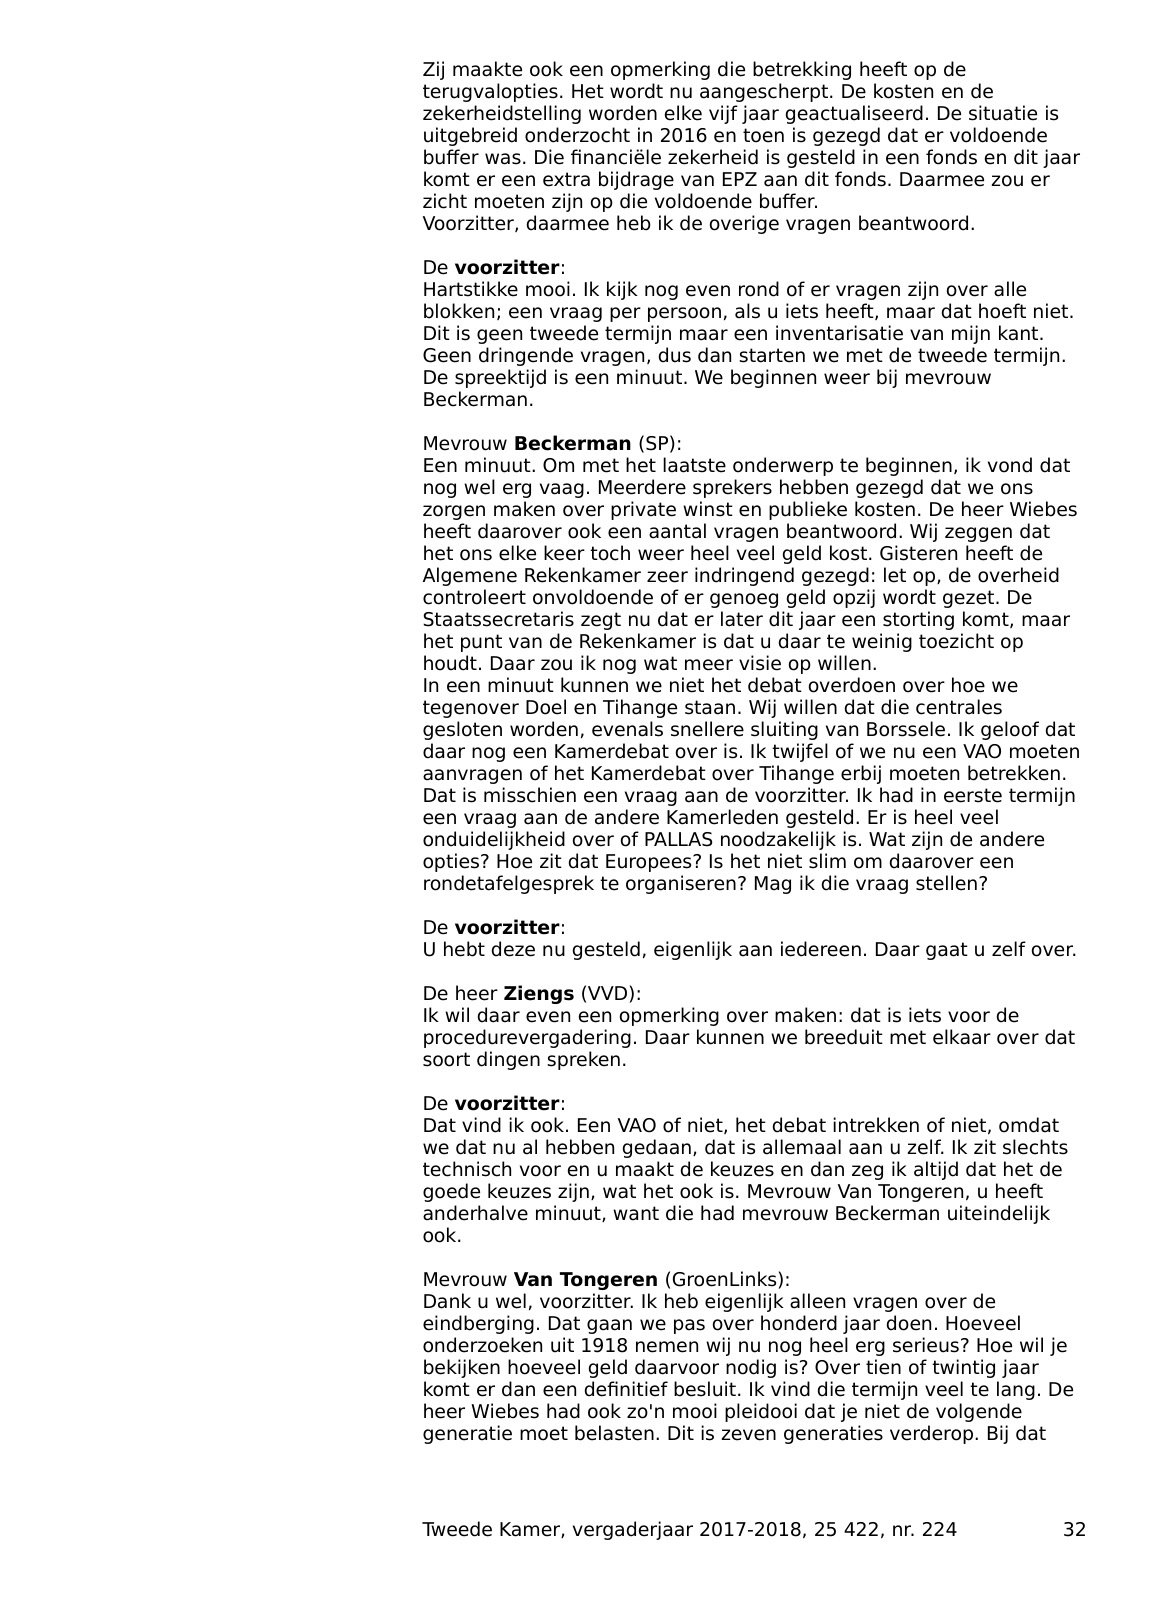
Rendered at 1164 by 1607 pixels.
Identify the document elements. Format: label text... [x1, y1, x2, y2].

text Hartstikke mooi. Ik kijk nog even rond of er vragen zijn over alle blokken; een vraag per persoon, als u iets heeft, maar dat hoeft niet. Dit is geen tweede termijn maar een inventarisatie van mijn kant. Geen dringende vragen, dus dan starten we met de tweede termijn. De spreektijd is een minuut. We beginnen weer bij mevrouw Beckerman. [422, 279, 1087, 411]
text U hebt deze nu gesteld, eigenlijk aan iedereen. Daar gaat u zelf over. [422, 939, 1087, 961]
text De heer Ziengs (VVD): [422, 983, 1087, 1005]
text Een minuut. Om met het laatste onderwerp te beginnen, ik vond dat nog wel erg vaag. Meerdere sprekers hebben gezegd dat we ons zorgen maken over private winst en publieke kosten. De heer Wiebes heeft daarover ook een aantal vragen beantwoord. Wij zeggen dat het ons elke keer toch weer heel veel geld kost. Gisteren heeft de Algemene Rekenkamer zeer indringend gezegd: let op, de overheid controleert onvoldoende of er genoeg geld opzij wordt gezet. De Staatssecretaris zegt nu dat er later dit jaar een storting komt, maar het punt van de Rekenkamer is dat u daar te weinig toezicht op houdt. Daar zou ik nog wat meer visie op willen. [422, 455, 1087, 675]
text Zij maakte ook een opmerking die betrekking heeft op de terugvalopties. Het wordt nu aangescherpt. De kosten en de zekerheidstelling worden elke vijf jaar geactualiseerd. De situatie is uitgebreid onderzocht in 2016 en toen is gezegd dat er voldoende buffer was. Die financiële zekerheid is gesteld in een fonds en dit jaar komt er een extra bijdrage van EPZ aan dit fonds. Daarmee zou er zicht moeten zijn op die voldoende buffer. [422, 59, 1087, 213]
text Mevrouw Van Tongeren (GroenLinks): [422, 1269, 1087, 1291]
text In een minuut kunnen we niet het debat overdoen over hoe we tegenover Doel en Tihange staan. Wij willen dat die centrales gesloten worden, evenals snellere sluiting van Borssele. Ik geloof dat daar nog een Kamerdebat over is. Ik twijfel of we nu een VAO moeten aanvragen of het Kamerdebat over Tihange erbij moeten betrekken. Dat is misschien een vraag aan de voorzitter. Ik had in eerste termijn een vraag aan de andere Kamerleden gesteld. Er is heel veel onduidelijkheid over of PALLAS noodzakelijk is. Wat zijn de andere opties? Hoe zit dat Europees? Is het niet slim om daarover een rondetafelgesprek te organiseren? Mag ik die vraag stellen? [422, 675, 1087, 895]
text De voorzitter: [422, 917, 1087, 939]
text Dank u wel, voorzitter. Ik heb eigenlijk alleen vragen over de eindberging. Dat gaan we pas over honderd jaar doen. Hoeveel onderzoeken uit 1918 nemen wij nu nog heel erg serieus? Hoe wil je bekijken hoeveel geld daarvoor nodig is? Over tien of twintig jaar komt er dan een definitief besluit. Ik vind die termijn veel te lang. De heer Wiebes had ook zo'n mooi pleidooi dat je niet de volgende generatie moet belasten. Dit is zeven generaties verderop. Bij dat [422, 1291, 1087, 1445]
text De voorzitter: [422, 1093, 1087, 1115]
text Voorzitter, daarmee heb ik de overige vragen beantwoord. [422, 213, 1087, 235]
text De voorzitter: [422, 257, 1087, 279]
text Ik wil daar even een opmerking over maken: dat is iets voor de procedurevergadering. Daar kunnen we breeduit met elkaar over dat soort dingen spreken. [422, 1005, 1087, 1071]
text Mevrouw Beckerman (SP): [422, 433, 1087, 455]
text Dat vind ik ook. Een VAO of niet, het debat intrekken of niet, omdat we dat nu al hebben gedaan, dat is allemaal aan u zelf. Ik zit slechts technisch voor en u maakt de keuzes en dan zeg ik altijd dat het de goede keuzes zijn, wat het ook is. Mevrouw Van Tongeren, u heeft anderhalve minuut, want die had mevrouw Beckerman uiteindelijk ook. [422, 1115, 1087, 1247]
